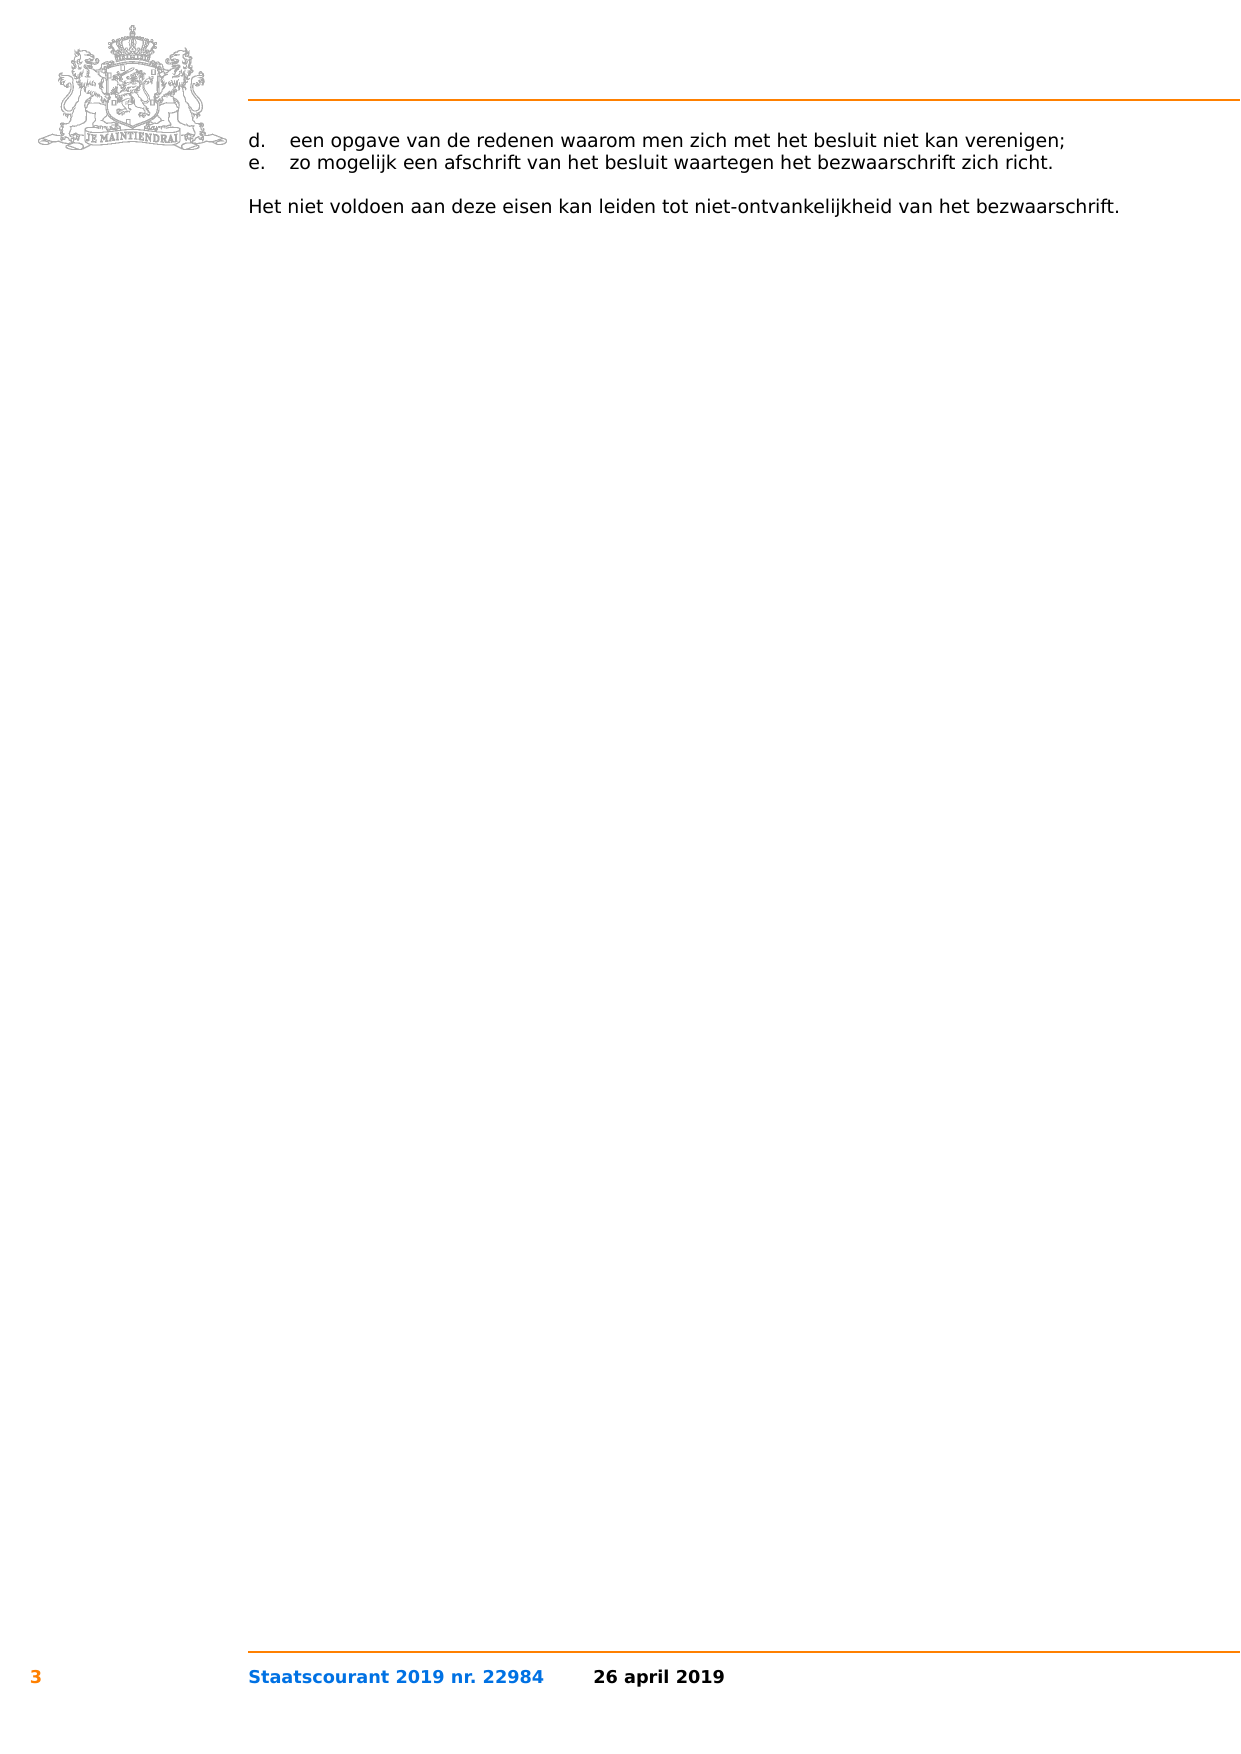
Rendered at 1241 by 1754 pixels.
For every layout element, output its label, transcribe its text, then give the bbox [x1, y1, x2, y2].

text d. een opgave van de redenen waarom men zich met het besluit niet kan verenigen; [248, 130, 1163, 152]
text e. zo mogelijk een afschrift van het besluit waartegen het bezwaarschrift zich richt. [248, 152, 1163, 174]
text Het niet voldoen aan deze eisen kan leiden tot niet-ontvankelijkheid van het bezwaarschrift. [248, 196, 1163, 218]
picture [38, 25, 227, 150]
